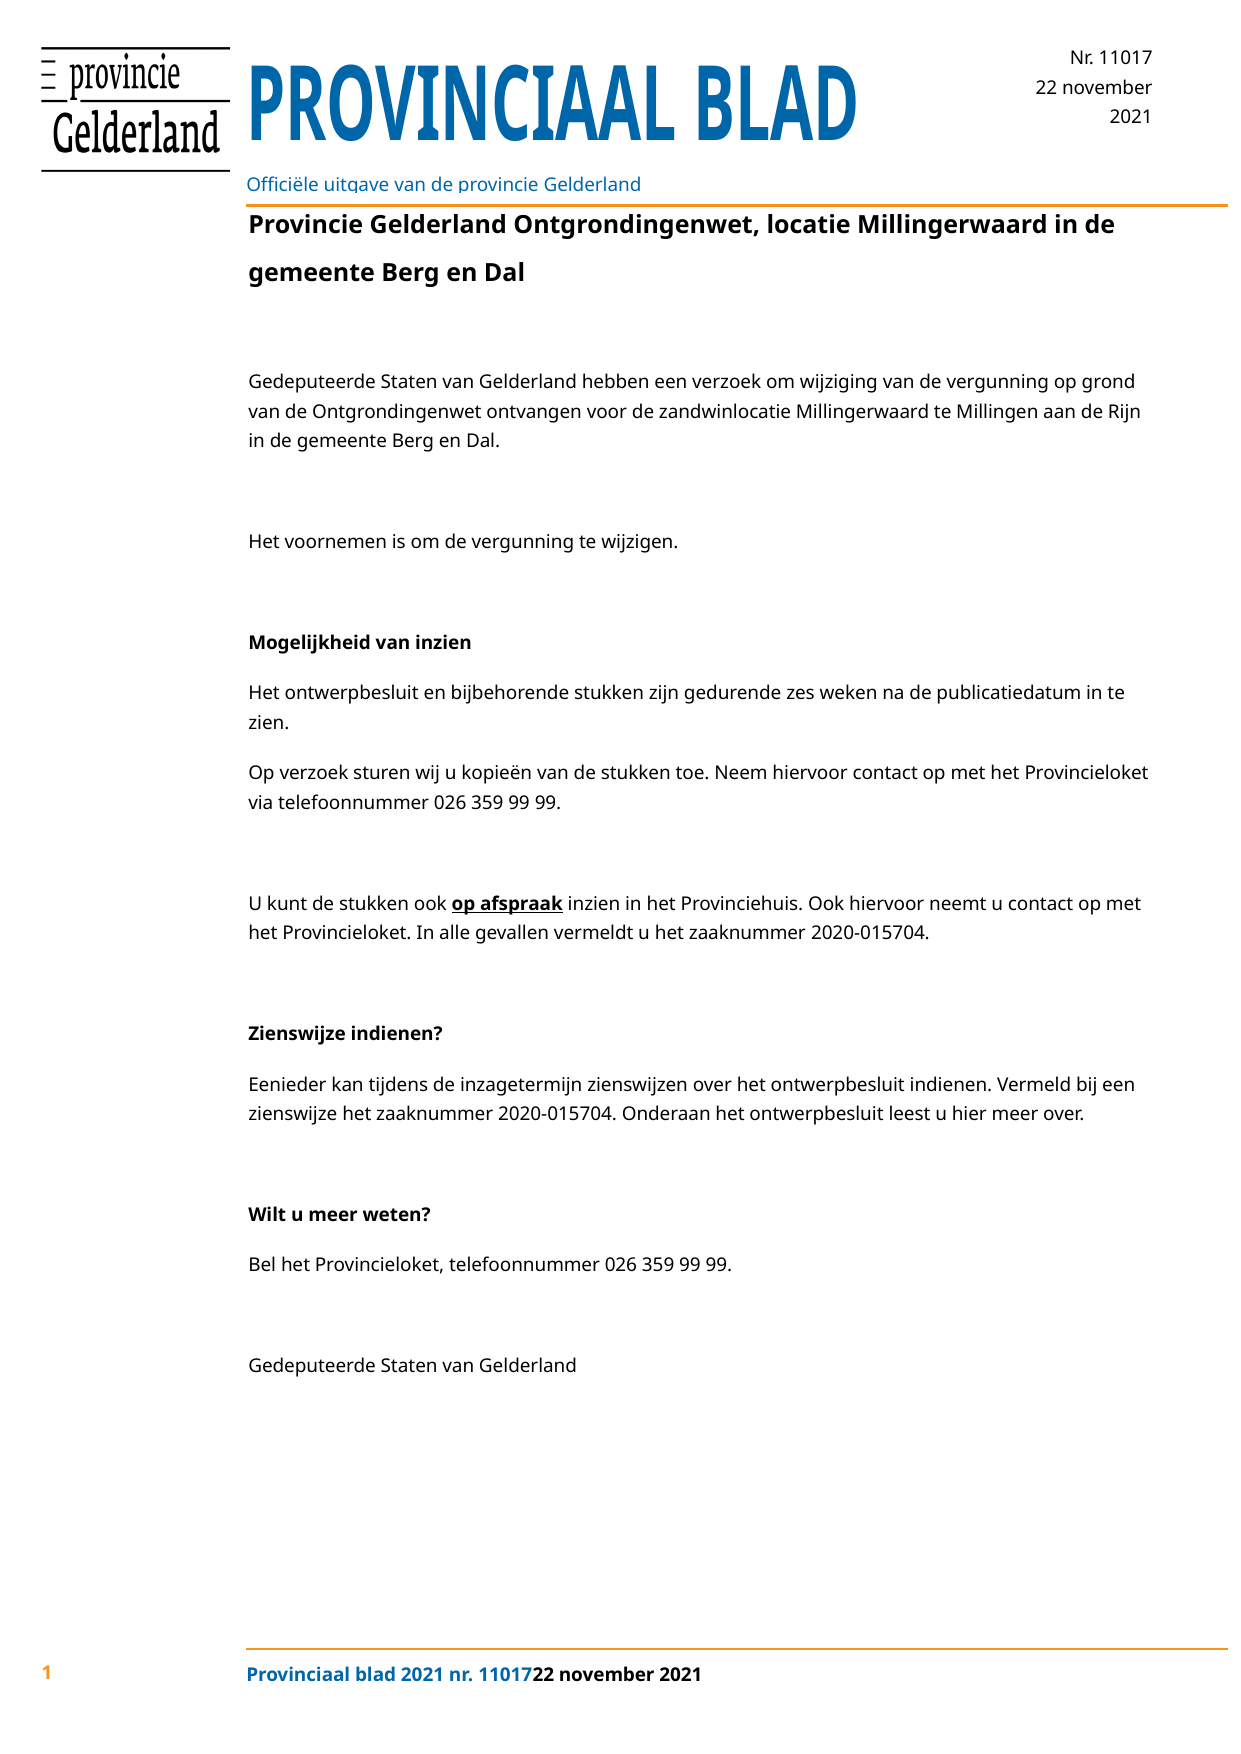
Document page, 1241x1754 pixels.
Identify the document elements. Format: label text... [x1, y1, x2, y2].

text Gedeputeerde Staten van Gelderland [248, 1352, 1152, 1378]
text Bel het Provincieloket, telefoonnummer 026 359 99 99. [248, 1252, 1152, 1277]
text Wilt u meer weten? [248, 1201, 1152, 1227]
text Zienswijze indienen? [248, 1020, 1152, 1046]
text U kunt de stukken ook op afspraak inzien in het Provinciehuis. Ook hiervoor neemt u contact op met het Provincieloket. In alle gevallen vermeldt u het zaaknummer 2020-015704. [248, 890, 1152, 945]
text Op verzoek sturen wij u kopieën van de stukken toe. Neem hiervoor contact op met het Provincieloket via telefoonnummer 026 359 99 99. [248, 759, 1152, 815]
text Gedeputeerde Staten van Gelderland hebben een verzoek om wijziging van de vergunning op grond van de Ontgrondingenwet ontvangen voor de zandwinlocatie Millingerwaard te Millingen aan de Rijn in de gemeente Berg en Dal. [248, 368, 1152, 453]
text Het ontwerpbesluit en bijbehorende stukken zijn gedurende zes weken na de publicatiedatum in te zien. [248, 679, 1152, 735]
picture [41, 47, 231, 172]
text Provincie Gelderland Ontgrondingenwet, locatie Millingerwaard in de gemeente Berg en Dal [248, 207, 1152, 288]
text Mogelijkheid van inzien [248, 629, 1152, 655]
text Het voornemen is om de vergunning te wijzigen. [248, 528, 1152, 554]
text Eenieder kan tijdens de inzagetermijn zienswijzen over het ontwerpbesluit indienen. Vermeld bij een zienswijze het zaaknummer 2020-015704. Onderaan het ontwerpbesluit leest u hier meer over. [248, 1071, 1152, 1126]
